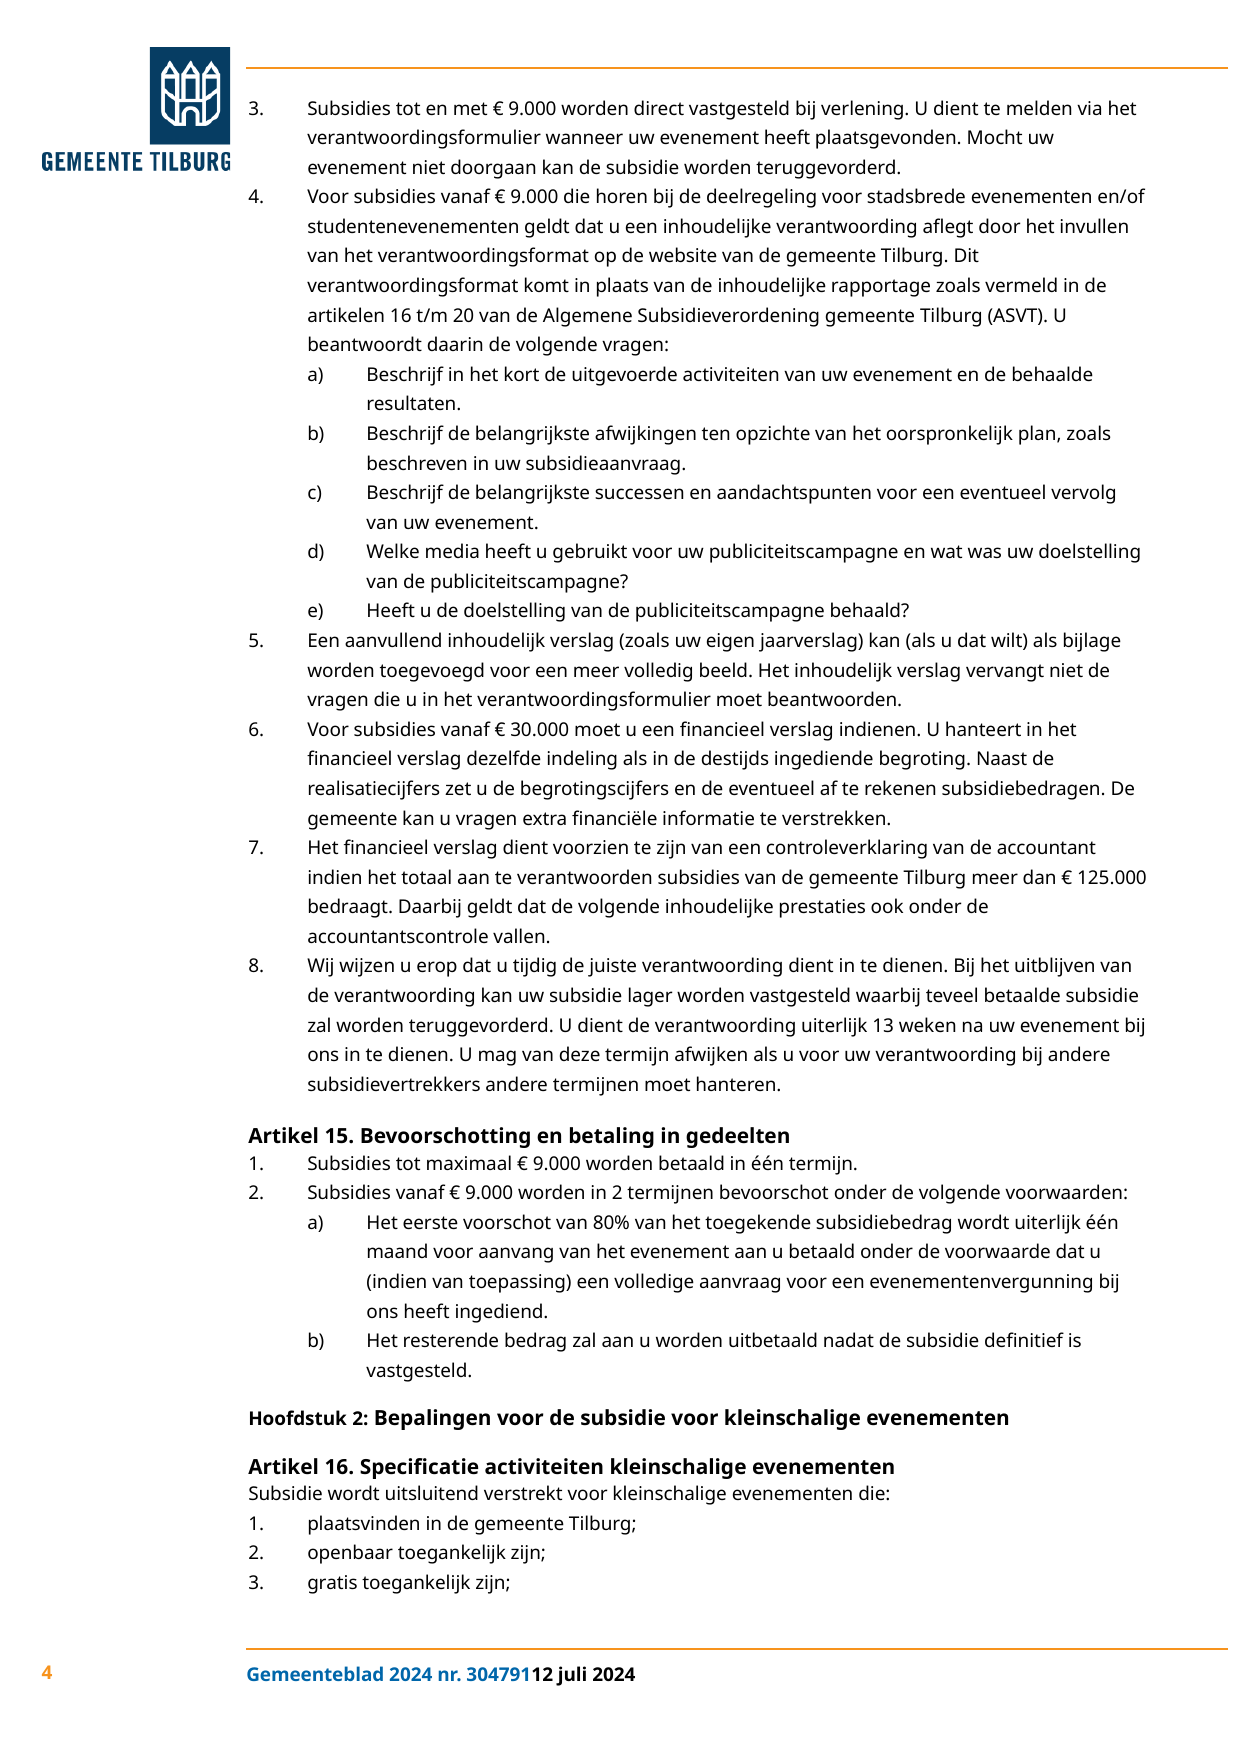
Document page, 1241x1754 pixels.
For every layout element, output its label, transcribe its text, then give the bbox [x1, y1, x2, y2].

list Voor subsidies vanaf € 30.000 moet u een financieel verslag indienen. U hanteert in het financieel verslag dezelfde indeling als in de destijds ingediende begroting. Naast de realisatiecijfers zet u de begrotingscijfers en de eventueel af te rekenen subsidiebedragen. De gemeente kan u vragen extra financiële informatie te verstrekken. [248, 716, 1152, 831]
text Artikel 15. Bevoorschotting en betaling in gedeelten [248, 1121, 1152, 1150]
list Een aanvullend inhoudelijk verslag (zoals uw eigen jaarverslag) kan (als u dat wilt) als bijlage worden toegevoegd voor een meer volledig beeld. Het inhoudelijk verslag vervangt niet de vragen die u in het verantwoordingsformulier moet beantwoorden. [248, 627, 1152, 712]
list Voor subsidies vanaf € 9.000 die horen bij de deelregeling voor stadsbrede evenementen en/of studentenevenementen geldt dat u een inhoudelijke verantwoording aflegt door het invullen van het verantwoordingsformat op de website van de gemeente Tilburg. Dit verantwoordingsformat komt in plaats van de inhoudelijke rapportage zoals vermeld in de artikelen 16 t/m 20 van de Algemene Subsidieverordening gemeente Tilburg (ASVT). U beantwoordt daarin de volgende vragen: [248, 183, 1152, 357]
list Beschrijf de belangrijkste afwijkingen ten opzichte van het oorspronkelijk plan, zoals beschreven in uw subsidieaanvraag. [307, 420, 1152, 476]
text Artikel 16. Specificatie activiteiten kleinschalige evenementen [248, 1452, 1152, 1480]
list Het resterende bedrag zal aan u worden uitbetaald nadat de subsidie definitief is vastgesteld. [307, 1327, 1152, 1383]
list Beschrijf in het kort de uitgevoerde activiteiten van uw evenement en de behaalde resultaten. [307, 361, 1152, 416]
list gratis toegankelijk zijn; [248, 1569, 1152, 1595]
text Subsidie wordt uitsluitend verstrekt voor kleinschalige evenementen die: [248, 1480, 1152, 1506]
list openbaar toegankelijk zijn; [248, 1539, 1152, 1565]
list Welke media heeft u gebruikt voor uw publiciteitscampagne en wat was uw doelstelling van de publiciteitscampagne? [307, 538, 1152, 594]
text Hoofdstuk 2: Bepalingen voor de subsidie voor kleinschalige evenementen [248, 1403, 1152, 1431]
list Het eerste voorschot van 80% van het toegekende subsidiebedrag wordt uiterlijk één maand voor aanvang van het evenement aan u betaald onder de voorwaarde dat u (indien van toepassing) een volledige aanvraag voor een evenementenvergunning bij ons heeft ingediend. [307, 1209, 1152, 1323]
list Subsidies tot en met € 9.000 worden direct vastgesteld bij verlening. U dient te melden via het verantwoordingsformulier wanneer uw evenement heeft plaatsgevonden. Mocht uw evenement niet doorgaan kan de subsidie worden teruggevorderd. [248, 95, 1152, 180]
list plaatsvinden in de gemeente Tilburg; [248, 1510, 1152, 1536]
list Beschrijf de belangrijkste successen en aandachtspunten voor een eventueel vervolg van uw evenement. [307, 479, 1152, 535]
list Wij wijzen u erop dat u tijdig de juiste verantwoording dient in te dienen. Bij het uitblijven van de verantwoording kan uw subsidie lager worden vastgesteld waarbij teveel betaalde subsidie zal worden teruggevorderd. U dient de verantwoording uiterlijk 13 weken na uw evenement bij ons in te dienen. U mag van deze termijn afwijken als u voor uw verantwoording bij andere subsidievertrekkers andere termijnen moet hanteren. [248, 953, 1152, 1097]
list Subsidies vanaf € 9.000 worden in 2 termijnen bevoorschot onder de volgende voorwaarden: [248, 1179, 1152, 1205]
picture [41, 47, 231, 172]
list Subsidies tot maximaal € 9.000 worden betaald in één termijn. [248, 1150, 1152, 1176]
list Heeft u de doelstelling van de publiciteitscampagne behaald? [307, 598, 1152, 623]
list Het financieel verslag dient voorzien te zijn van een controleverklaring van de accountant indien het totaal aan te verantwoorden subsidies van de gemeente Tilburg meer dan € 125.000 bedraagt. Daarbij geldt dat de volgende inhoudelijke prestaties ook onder de accountantscontrole vallen. [248, 834, 1152, 949]
